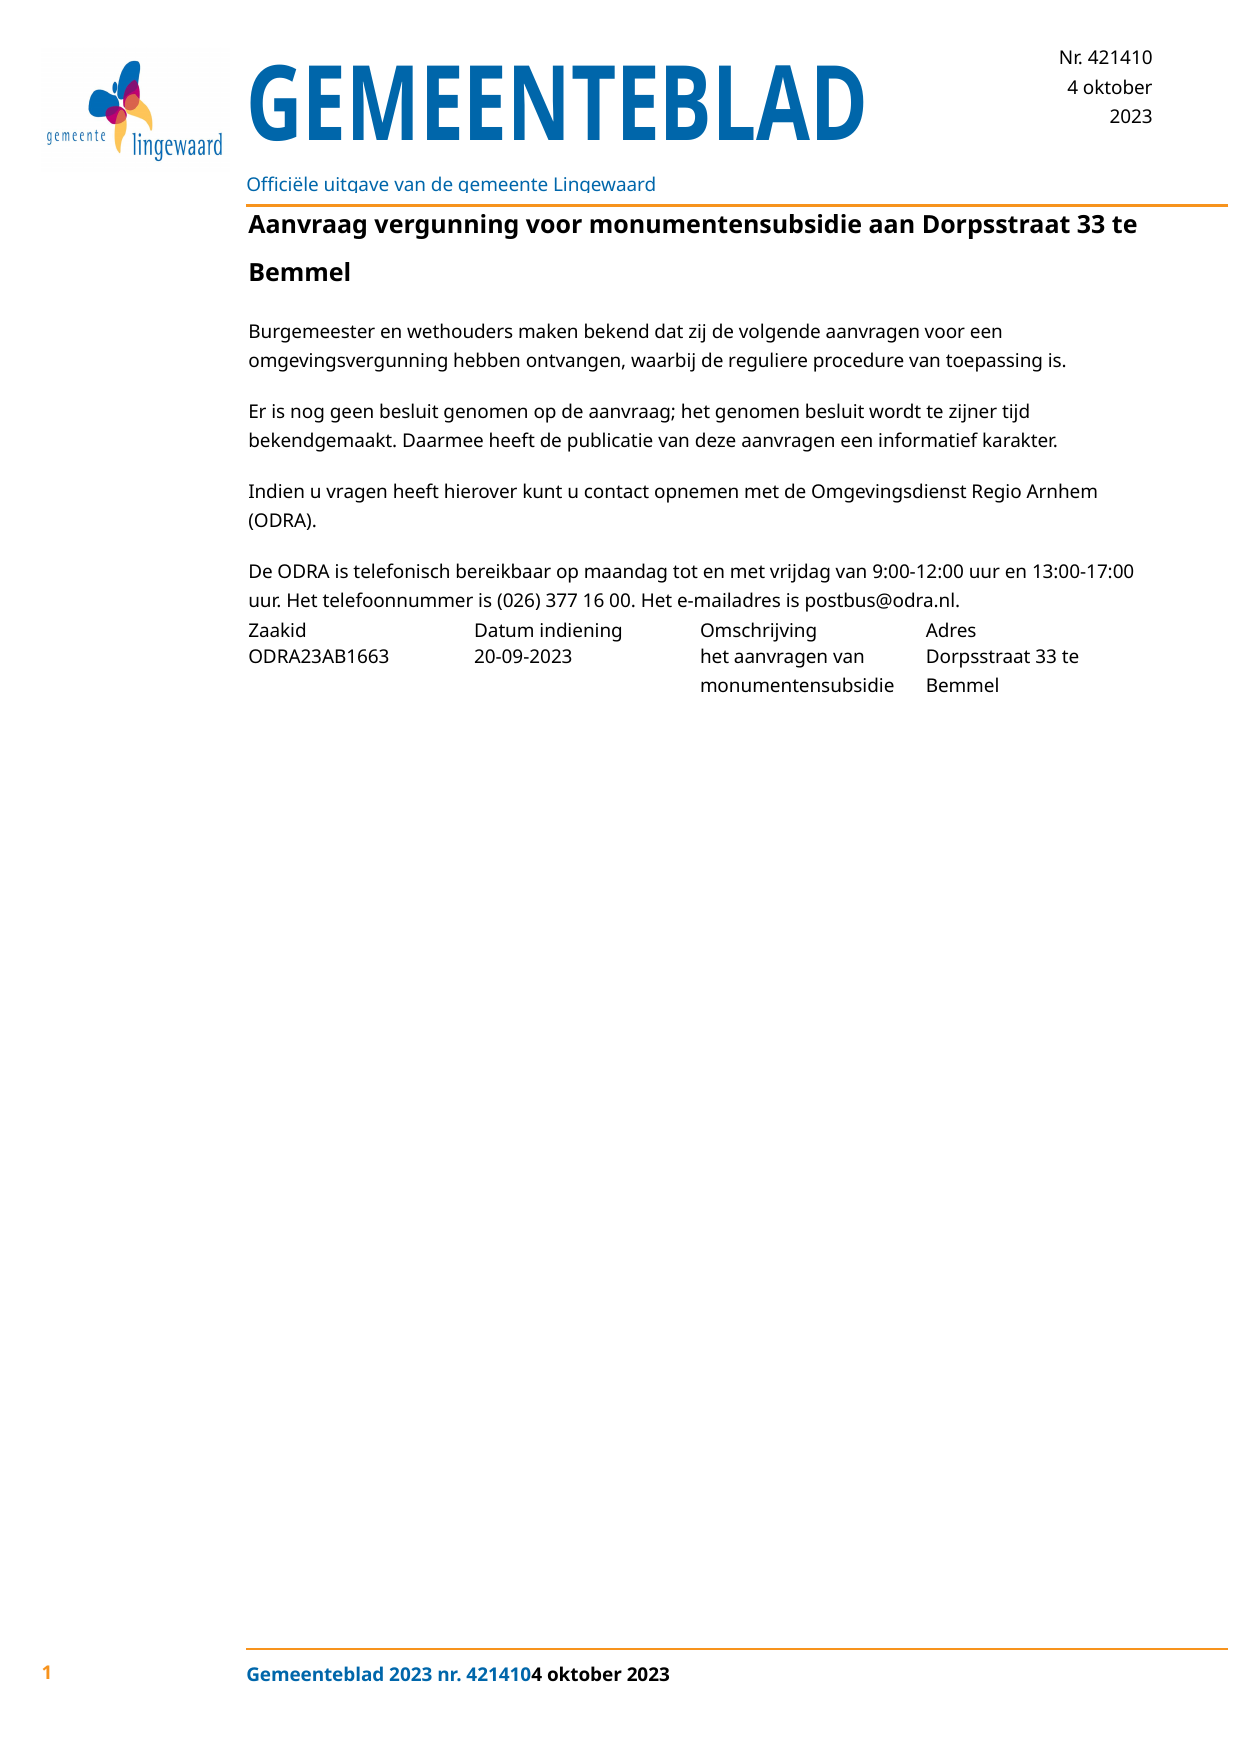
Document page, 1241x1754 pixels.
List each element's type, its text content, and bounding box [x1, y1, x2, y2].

table_header Zaakid [248, 617, 474, 643]
table_cell het aanvragen van monumentensubsidie [700, 643, 926, 698]
table_header Omschrijving [700, 617, 926, 643]
picture [41, 47, 231, 172]
table_cell Dorpsstraat 33 te Bemmel [926, 643, 1152, 698]
table_cell ODRA23AB1663 [248, 643, 474, 698]
text Burgemeester en wethouders maken bekend dat zij de volgende aanvragen voor een omgevingsvergunning hebben ontvangen, waarbij de reguliere procedure van toepassing is. [248, 318, 1152, 373]
text Er is nog geen besluit genomen op de aanvraag; het genomen besluit wordt te zijner tijd bekendgemaakt. Daarmee heeft de publicatie van deze aanvragen een informatief karakter. [248, 398, 1152, 453]
text Indien u vragen heeft hierover kunt u contact opnemen met de Omgevingsdienst Regio Arnhem (ODRA). [248, 478, 1152, 533]
table_cell 20-09-2023 [474, 643, 700, 698]
text De ODRA is telefonisch bereikbaar op maandag tot en met vrijdag van 9:00-12:00 uur en 13:00-17:00 uur. Het telefoonnummer is (026) 377 16 00. Het e-mailadres is postbus@odra.nl. [248, 558, 1152, 613]
text Aanvraag vergunning voor monumentensubsidie aan Dorpsstraat 33 te Bemmel [248, 207, 1152, 288]
table_header Datum indiening [474, 617, 700, 643]
table_header Adres [926, 617, 1152, 643]
